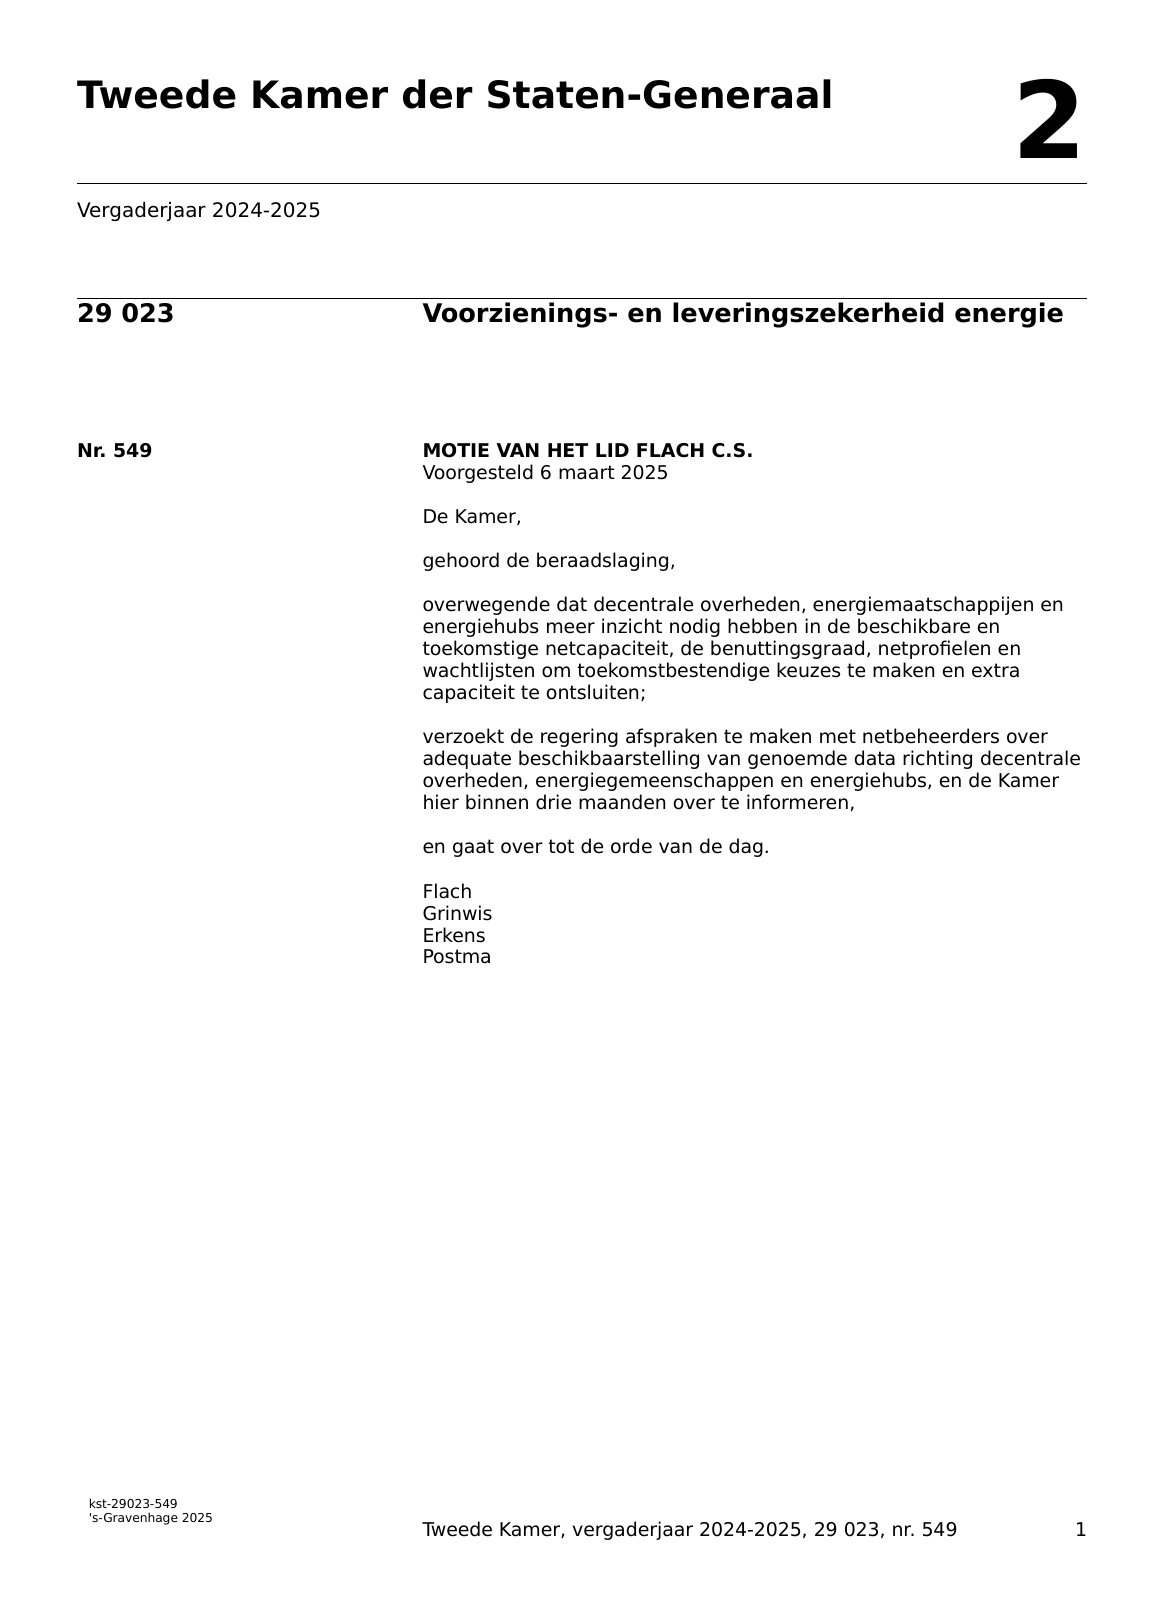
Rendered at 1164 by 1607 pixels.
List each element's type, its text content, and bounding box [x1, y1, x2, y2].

table_cell Vergaderjaar 2024-2025 [77, 184, 1087, 298]
text Postma [422, 946, 1087, 968]
text Erkens [422, 924, 1087, 946]
text 's-Gravenhage 2025 [88, 1511, 323, 1525]
text Voorgesteld 6 maart 2025 [422, 462, 1087, 484]
text Grinwis [422, 902, 1087, 924]
table_header Tweede Kamer der Staten-Generaal [77, 59, 886, 183]
subtitle 29 023 Voorzienings- en leveringszekerheid energie [77, 299, 1087, 329]
text De Kamer, [422, 506, 1087, 528]
subtitle Nr. 549 MOTIE VAN HET LID FLACH C.S. [77, 440, 1087, 462]
text overwegende dat decentrale overheden, energiemaatschappijen en energiehubs meer inzicht nodig hebben in de beschikbare en toekomstige netcapaciteit, de benuttingsgraad, netprofielen en wachtlijsten om toekomstbestendige keuzes te maken en extra capaciteit te ontsluiten; [422, 594, 1087, 704]
text en gaat over tot de orde van de dag. [422, 836, 1087, 858]
table_header 2 [886, 59, 1087, 183]
text kst-29023-549 [88, 1497, 323, 1511]
text Flach [422, 881, 1087, 902]
text gehoord de beraadslaging, [422, 550, 1087, 572]
text verzoekt de regering afspraken te maken met netbeheerders over adequate beschikbaarstelling van genoemde data richting decentrale overheden, energiegemeenschappen en energiehubs, en de Kamer hier binnen drie maanden over te informeren, [422, 726, 1087, 814]
